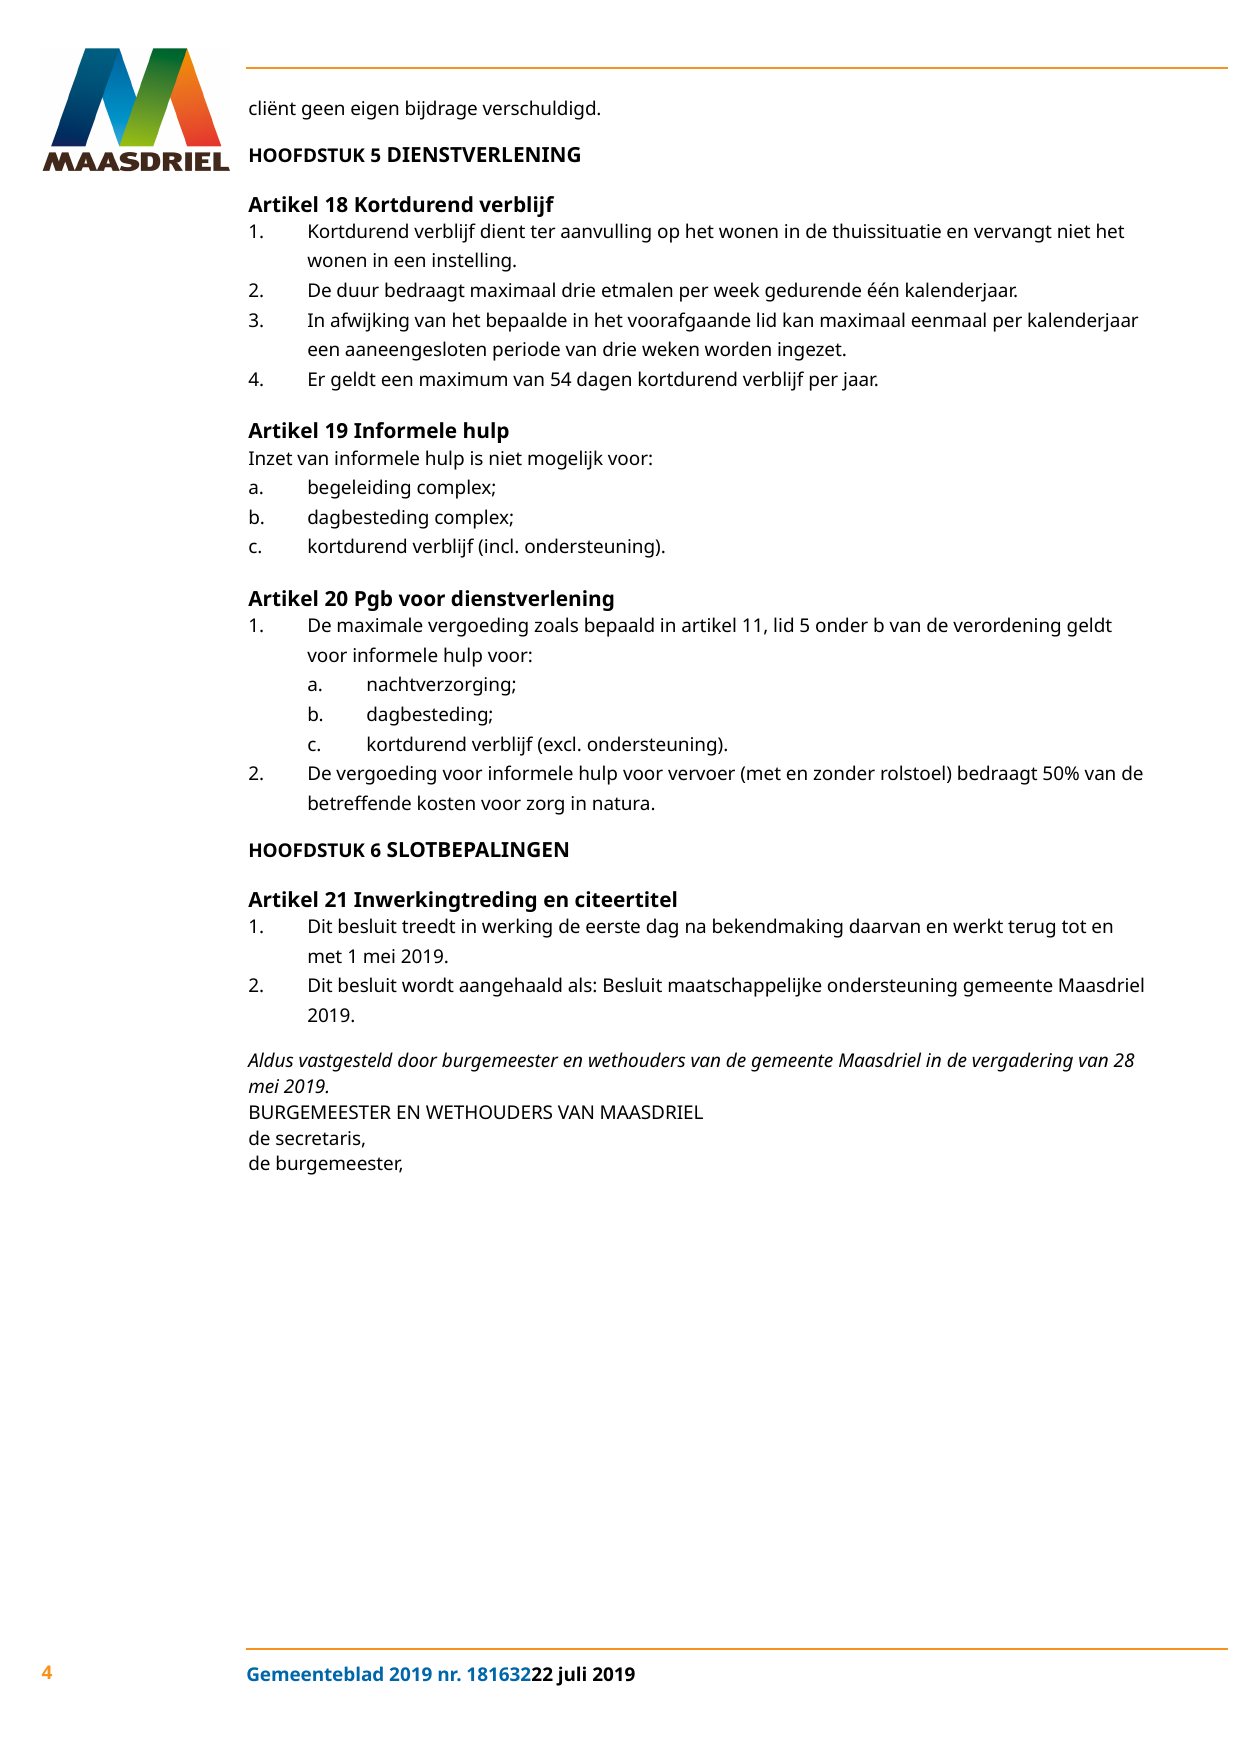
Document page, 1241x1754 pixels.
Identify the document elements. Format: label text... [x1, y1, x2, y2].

text Artikel 18 Kortdurend verblijf [248, 190, 1152, 218]
list In afwijking van het bepaalde in het voorafgaande lid kan maximaal eenmaal per kalenderjaar een aaneengesloten periode van drie weken worden ingezet. [248, 307, 1152, 362]
list Dit besluit treedt in werking de eerste dag na bekendmaking daarvan en werkt terug tot en met 1 mei 2019. [248, 913, 1152, 969]
list De vergoeding voor informele hulp voor vervoer (met en zonder rolstoel) bedraagt 50% van de betreffende kosten voor zorg in natura. [248, 760, 1152, 816]
text Artikel 19 Informele hulp [248, 416, 1152, 445]
list dagbesteding; [307, 701, 1152, 727]
text Aldus vastgesteld door burgemeester en wethouders van de gemeente Maasdriel in de vergadering van 28 mei 2019. [248, 1048, 1152, 1099]
text de burgemeester, [248, 1151, 1152, 1176]
text HOOFDSTUK 5 DIENSTVERLENING [248, 140, 1152, 169]
text Inzet van informele hulp is niet mogelijk voor: [248, 445, 1152, 471]
text Artikel 21 Inwerkingtreding en citeertitel [248, 885, 1152, 913]
list kortdurend verblijf (excl. ondersteuning). [307, 731, 1152, 757]
list nachtverzorging; [307, 672, 1152, 697]
text HOOFDSTUK 6 SLOTBEPALINGEN [248, 836, 1152, 864]
list kortdurend verblijf (incl. ondersteuning). [248, 534, 1152, 559]
text Artikel 20 Pgb voor dienstverlening [248, 584, 1152, 612]
list begeleiding complex; [248, 474, 1152, 500]
text de secretaris, [248, 1125, 1152, 1151]
text cliënt geen eigen bijdrage verschuldigd. [248, 95, 1152, 121]
list De maximale vergoeding zoals bepaald in artikel 11, lid 5 onder b van de verordening geldt voor informele hulp voor: [248, 612, 1152, 668]
list Kortdurend verblijf dient ter aanvulling op het wonen in de thuissituatie en vervangt niet het wonen in een instelling. [248, 218, 1152, 273]
list Dit besluit wordt aangehaald als: Besluit maatschappelijke ondersteuning gemeente Maasdriel 2019. [248, 972, 1152, 1028]
text BURGEMEESTER EN WETHOUDERS VAN MAASDRIEL [248, 1099, 1152, 1125]
picture [41, 47, 231, 172]
list Er geldt een maximum van 54 dagen kortdurend verblijf per jaar. [248, 366, 1152, 392]
list De duur bedraagt maximaal drie etmalen per week gedurende één kalenderjaar. [248, 277, 1152, 303]
list dagbesteding complex; [248, 504, 1152, 530]
